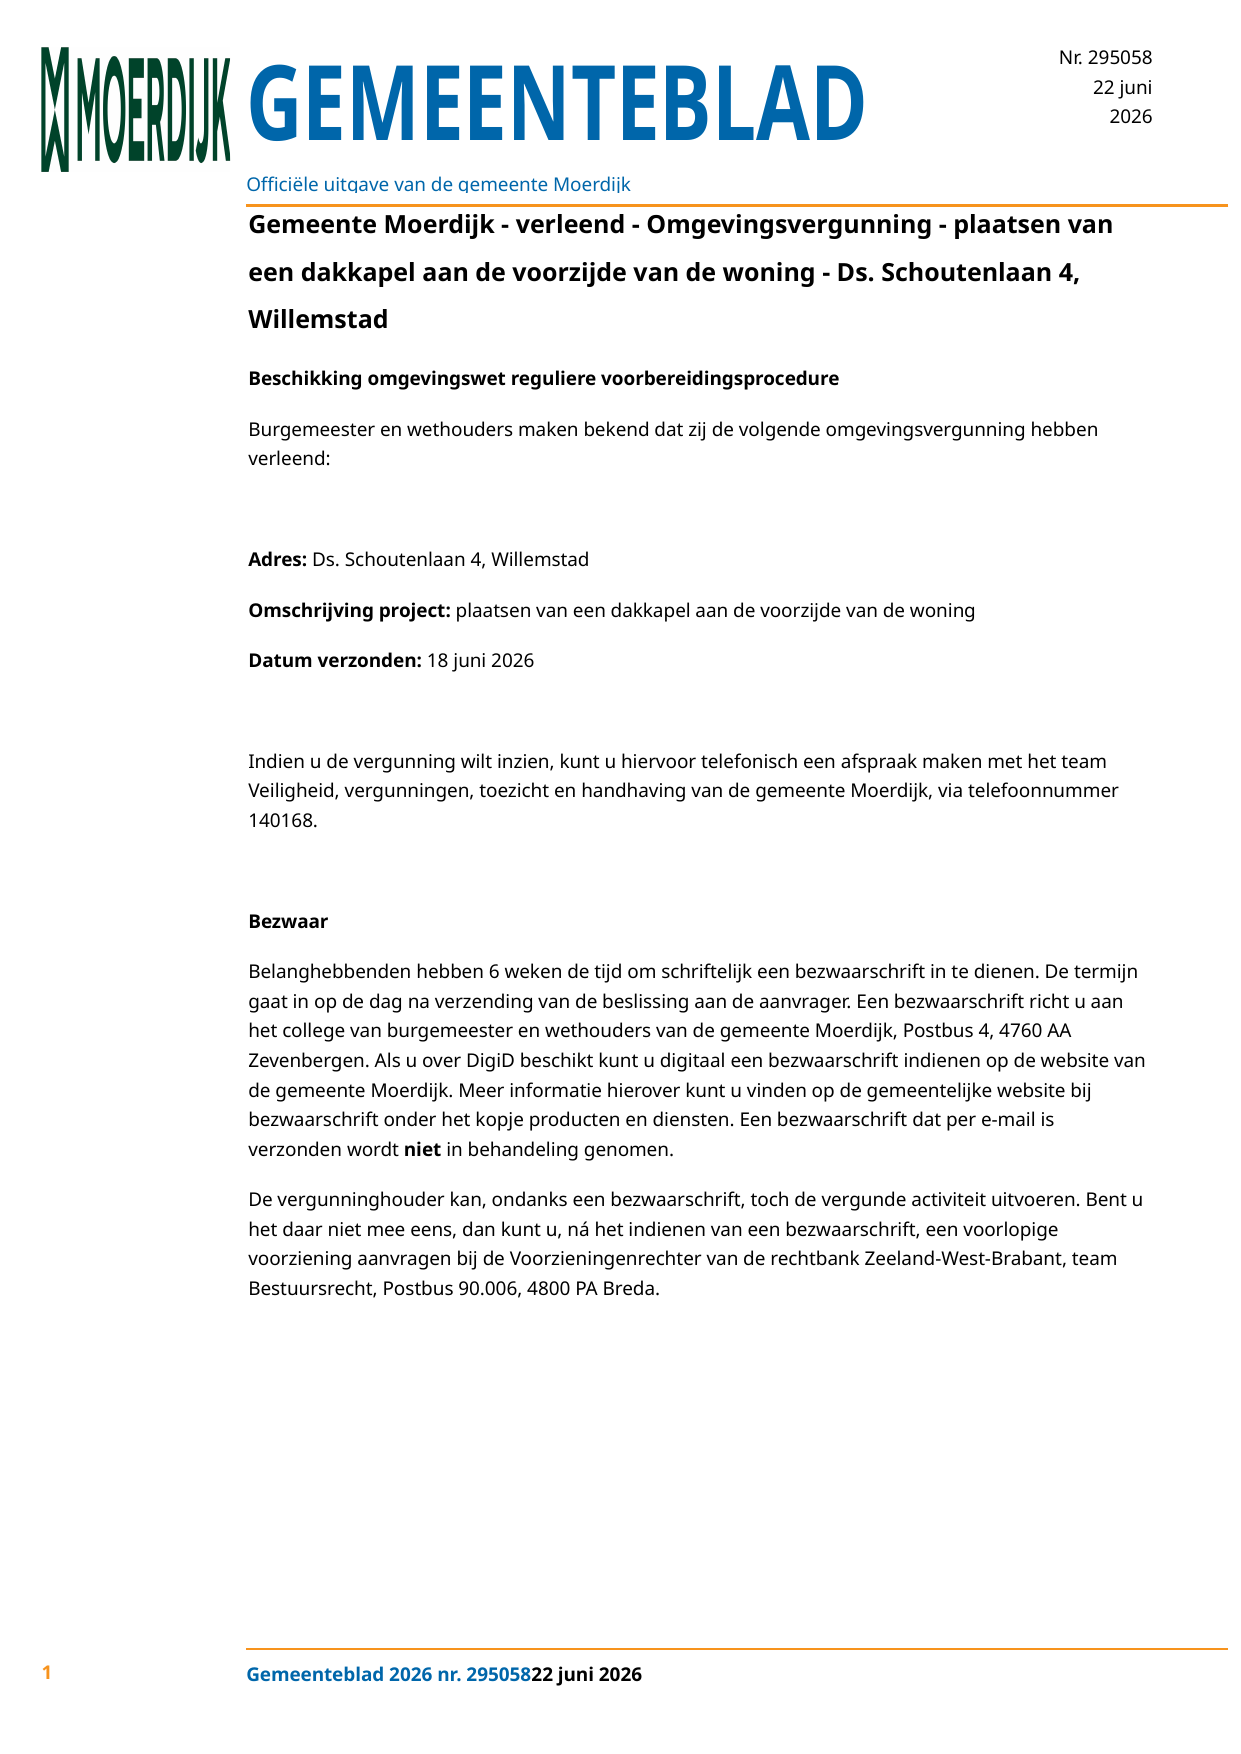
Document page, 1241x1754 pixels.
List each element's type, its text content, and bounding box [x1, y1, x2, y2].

text Gemeente Moerdijk - verleend - Omgevingsvergunning - plaatsen van een dakkapel aan de voorzijde van de woning - Ds. Schoutenlaan 4, Willemstad [248, 207, 1152, 336]
text Datum verzonden: 18 juni 2026 [248, 647, 1152, 673]
text Bezwaar [248, 908, 1152, 934]
text Beschikking omgevingswet reguliere voorbereidingsprocedure [248, 366, 1152, 391]
text Belanghebbenden hebben 6 weken de tijd om schriftelijk een bezwaarschrift in te dienen. De termijn gaat in op de dag na verzending van de beslissing aan de aanvrager. Een bezwaarschrift richt u aan het college van burgemeester en wethouders van de gemeente Moerdijk, Postbus 4, 4760 AA Zevenbergen. Als u over DigiD beschikt kunt u digitaal een bezwaarschrift indienen op de website van de gemeente Moerdijk. Meer informatie hierover kunt u vinden op de gemeentelijke website bij bezwaarschrift onder het kopje producten en diensten. Een bezwaarschrift dat per e-mail is verzonden wordt niet in behandeling genomen. [248, 958, 1152, 1162]
text Indien u de vergunning wilt inzien, kunt u hiervoor telefonisch een afspraak maken met het team Veiligheid, vergunningen, toezicht en handhaving van de gemeente Moerdijk, via telefoonnummer 140168. [248, 748, 1152, 833]
text Adres: Ds. Schoutenlaan 4, Willemstad [248, 546, 1152, 572]
text De vergunninghouder kan, ondanks een bezwaarschrift, toch de vergunde activiteit uitvoeren. Bent u het daar niet mee eens, dan kunt u, ná het indienen van een bezwaarschrift, een voorlopige voorziening aanvragen bij de Voorzieningenrechter van de rechtbank Zeeland-West-Brabant, team Bestuursrecht, Postbus 90.006, 4800 PA Breda. [248, 1186, 1152, 1301]
text Burgemeester en wethouders maken bekend dat zij de volgende omgevingsvergunning hebben verleend: [248, 416, 1152, 471]
picture [41, 47, 231, 172]
text Omschrijving project: plaatsen van een dakkapel aan de voorzijde van de woning [248, 597, 1152, 622]
